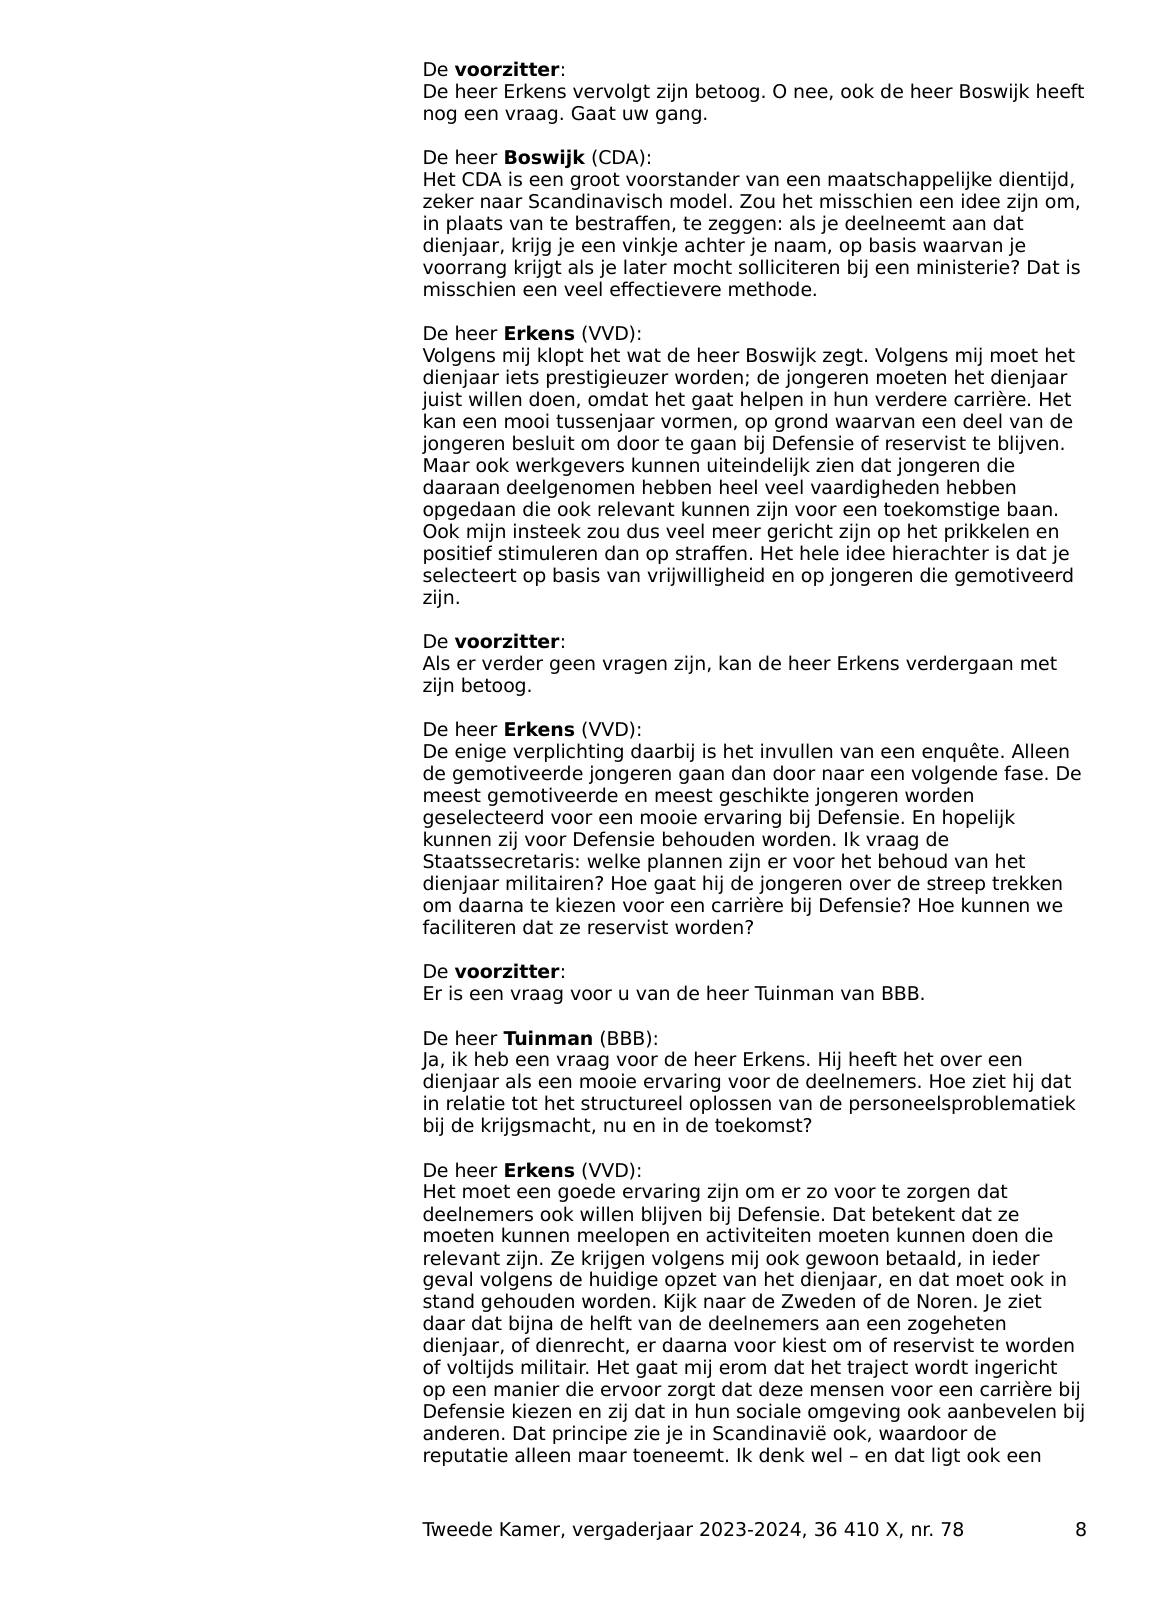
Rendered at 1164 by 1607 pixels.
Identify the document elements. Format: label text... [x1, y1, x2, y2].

text De heer Tuinman (BBB): [422, 1027, 1087, 1049]
text Ja, ik heb een vraag voor de heer Erkens. Hij heeft het over een dienjaar als een mooie ervaring voor de deelnemers. Hoe ziet hij dat in relatie tot het structureel oplossen van de personeelsproblematiek bij de krijgsmacht, nu en in de toekomst? [422, 1049, 1087, 1137]
text De heer Erkens (VVD): [422, 1159, 1087, 1181]
text De heer Erkens (VVD): [422, 719, 1087, 741]
text De heer Boswijk (CDA): [422, 147, 1087, 169]
text De voorzitter: [422, 631, 1087, 653]
text Volgens mij klopt het wat de heer Boswijk zegt. Volgens mij moet het dienjaar iets prestigieuzer worden; de jongeren moeten het dienjaar juist willen doen, omdat het gaat helpen in hun verdere carrière. Het kan een mooi tussenjaar vormen, op grond waarvan een deel van de jongeren besluit om door te gaan bij Defensie of reservist te blijven. Maar ook werkgevers kunnen uiteindelijk zien dat jongeren die daaraan deelgenomen hebben heel veel vaardigheden hebben opgedaan die ook relevant kunnen zijn voor een toekomstige baan. Ook mijn insteek zou dus veel meer gericht zijn op het prikkelen en positief stimuleren dan op straffen. Het hele idee hierachter is dat je selecteert op basis van vrijwilligheid en op jongeren die gemotiveerd zijn. [422, 345, 1087, 609]
text De voorzitter: [422, 961, 1087, 983]
text Er is een vraag voor u van de heer Tuinman van BBB. [422, 983, 1087, 1005]
text Het moet een goede ervaring zijn om er zo voor te zorgen dat deelnemers ook willen blijven bij Defensie. Dat betekent dat ze moeten kunnen meelopen en activiteiten moeten kunnen doen die relevant zijn. Ze krijgen volgens mij ook gewoon betaald, in ieder geval volgens de huidige opzet van het dienjaar, en dat moet ook in stand gehouden worden. Kijk naar de Zweden of de Noren. Je ziet daar dat bijna de helft van de deelnemers aan een zogeheten dienjaar, of dienrecht, er daarna voor kiest om of reservist te worden of voltijds militair. Het gaat mij erom dat het traject wordt ingericht op een manier die ervoor zorgt dat deze mensen voor een carrière bij Defensie kiezen en zij dat in hun sociale omgeving ook aanbevelen bij anderen. Dat principe zie je in Scandinavië ook, waardoor de reputatie alleen maar toeneemt. Ik denk wel – en dat ligt ook een [422, 1181, 1087, 1467]
text Het CDA is een groot voorstander van een maatschappelijke dientijd, zeker naar Scandinavisch model. Zou het misschien een idee zijn om, in plaats van te bestraffen, te zeggen: als je deelneemt aan dat dienjaar, krijg je een vinkje achter je naam, op basis waarvan je voorrang krijgt als je later mocht solliciteren bij een ministerie? Dat is misschien een veel effectievere methode. [422, 169, 1087, 301]
text De heer Erkens vervolgt zijn betoog. O nee, ook de heer Boswijk heeft nog een vraag. Gaat uw gang. [422, 81, 1087, 125]
text De heer Erkens (VVD): [422, 323, 1087, 345]
text De enige verplichting daarbij is het invullen van een enquête. Alleen de gemotiveerde jongeren gaan dan door naar een volgende fase. De meest gemotiveerde en meest geschikte jongeren worden geselecteerd voor een mooie ervaring bij Defensie. En hopelijk kunnen zij voor Defensie behouden worden. Ik vraag de Staatssecretaris: welke plannen zijn er voor het behoud van het dienjaar militairen? Hoe gaat hij de jongeren over de streep trekken om daarna te kiezen voor een carrière bij Defensie? Hoe kunnen we faciliteren dat ze reservist worden? [422, 741, 1087, 939]
text Als er verder geen vragen zijn, kan de heer Erkens verdergaan met zijn betoog. [422, 653, 1087, 697]
text De voorzitter: [422, 59, 1087, 81]
